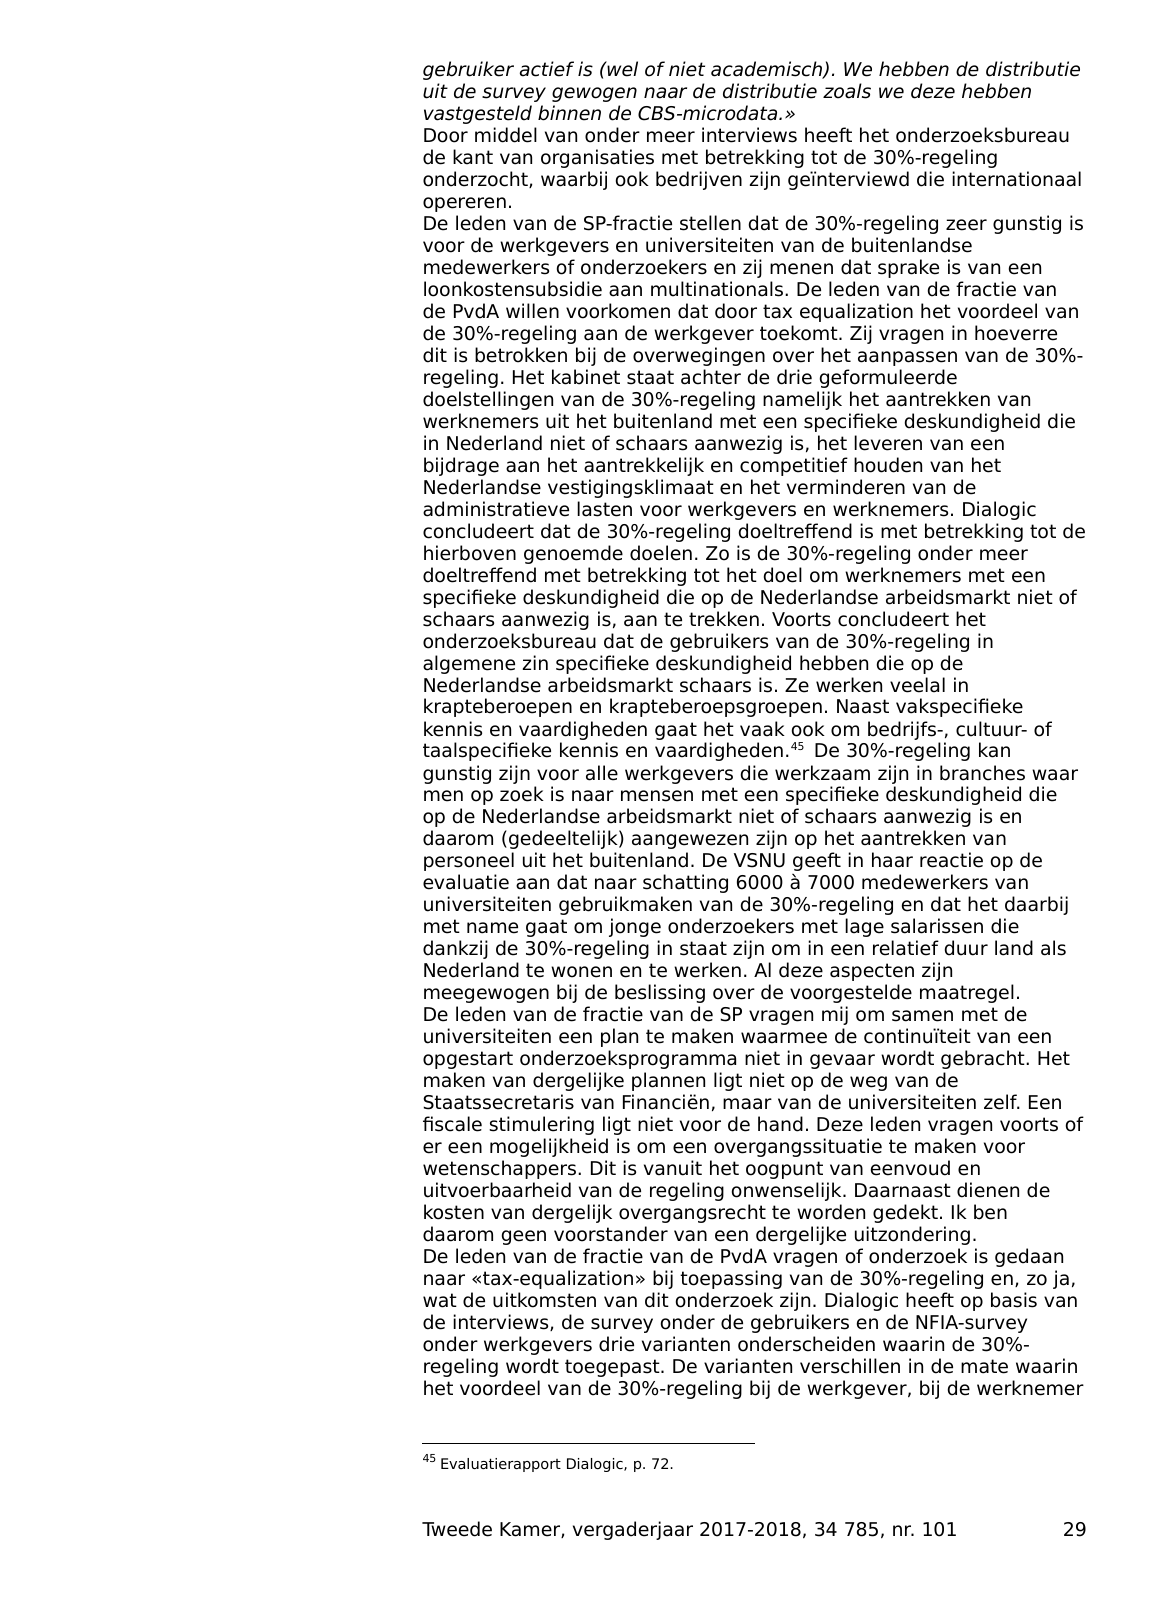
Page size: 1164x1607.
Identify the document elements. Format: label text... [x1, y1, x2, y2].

text De leden van de fractie van de PvdA vragen of onderzoek is gedaan naar «tax-equalization» bij toepassing van de 30%-regeling en, zo ja, wat de uitkomsten van dit onderzoek zijn. Dialogic heeft op basis van de interviews, de survey onder de gebruikers en de NFIA-survey onder werkgevers drie varianten onderscheiden waarin de 30%-regeling wordt toegepast. De varianten verschillen in de mate waarin het voordeel van de 30%-regeling bij de werkgever, bij de werknemer [422, 1246, 1087, 1400]
text gebruiker actief is (wel of niet academisch). We hebben de distributie uit de survey gewogen naar de distributie zoals we deze hebben vastgesteld binnen de CBS-microdata.» [422, 59, 1087, 125]
text Evaluatierapport Dialogic, p. 72. [422, 1452, 1087, 1474]
text De leden van de SP-fractie stellen dat de 30%-regeling zeer gunstig is voor de werkgevers en universiteiten van de buitenlandse medewerkers of onderzoekers en zij menen dat sprake is van een loonkostensubsidie aan multinationals. De leden van de fractie van de PvdA willen voorkomen dat door tax equalization het voordeel van de 30%-regeling aan de werkgever toekomt. Zij vragen in hoeverre dit is betrokken bij de overwegingen over het aanpassen van de 30%-regeling. Het kabinet staat achter de drie geformuleerde doelstellingen van de 30%-regeling namelijk het aantrekken van werknemers uit het buitenland met een specifieke deskundigheid die in Nederland niet of schaars aanwezig is, het leveren van een bijdrage aan het aantrekkelijk en competitief houden van het Nederlandse vestigingsklimaat en het verminderen van de administratieve lasten voor werkgevers en werknemers. Dialogic concludeert dat de 30%-regeling doeltreffend is met betrekking tot de hierboven genoemde doelen. Zo is de 30%-regeling onder meer doeltreffend met betrekking tot het doel om werknemers met een specifieke deskundigheid die op de Nederlandse arbeidsmarkt niet of schaars aanwezig is, aan te trekken. Voorts concludeert het onderzoeksbureau dat de gebruikers van de 30%-regeling in algemene zin specifieke deskundigheid hebben die op de Nederlandse arbeidsmarkt schaars is. Ze werken veelal in krapteberoepen en krapteberoepsgroepen. Naast vakspecifieke kennis en vaardigheden gaat het vaak ook om bedrijfs-, cultuur- of taalspecifieke kennis en vaardigheden. De 30%-regeling kan gunstig zijn voor alle werkgevers die werkzaam zijn in branches waar men op zoek is naar mensen met een specifieke deskundigheid die op de Nederlandse arbeidsmarkt niet of schaars aanwezig is en daarom (gedeeltelijk) aangewezen zijn op het aantrekken van personeel uit het buitenland. De VSNU geeft in haar reactie op de evaluatie aan dat naar schatting 6000 à 7000 medewerkers van universiteiten gebruikmaken van de 30%-regeling en dat het daarbij met name gaat om jonge onderzoekers met lage salarissen die dankzij de 30%-regeling in staat zijn om in een relatief duur land als Nederland te wonen en te werken. Al deze aspecten zijn meegewogen bij de beslissing over de voorgestelde maatregel. [422, 213, 1087, 1004]
text De leden van de fractie van de SP vragen mij om samen met de universiteiten een plan te maken waarmee de continuïteit van een opgestart onderzoeksprogramma niet in gevaar wordt gebracht. Het maken van dergelijke plannen ligt niet op de weg van de Staatssecretaris van Financiën, maar van de universiteiten zelf. Een fiscale stimulering ligt niet voor de hand. Deze leden vragen voorts of er een mogelijkheid is om een overgangssituatie te maken voor wetenschappers. Dit is vanuit het oogpunt van eenvoud en uitvoerbaarheid van de regeling onwenselijk. Daarnaast dienen de kosten van dergelijk overgangsrecht te worden gedekt. Ik ben daarom geen voorstander van een dergelijke uitzondering. [422, 1004, 1087, 1246]
text Door middel van onder meer interviews heeft het onderzoeksbureau de kant van organisaties met betrekking tot de 30%-regeling onderzocht, waarbij ook bedrijven zijn geïnterviewd die internationaal opereren. [422, 125, 1087, 213]
